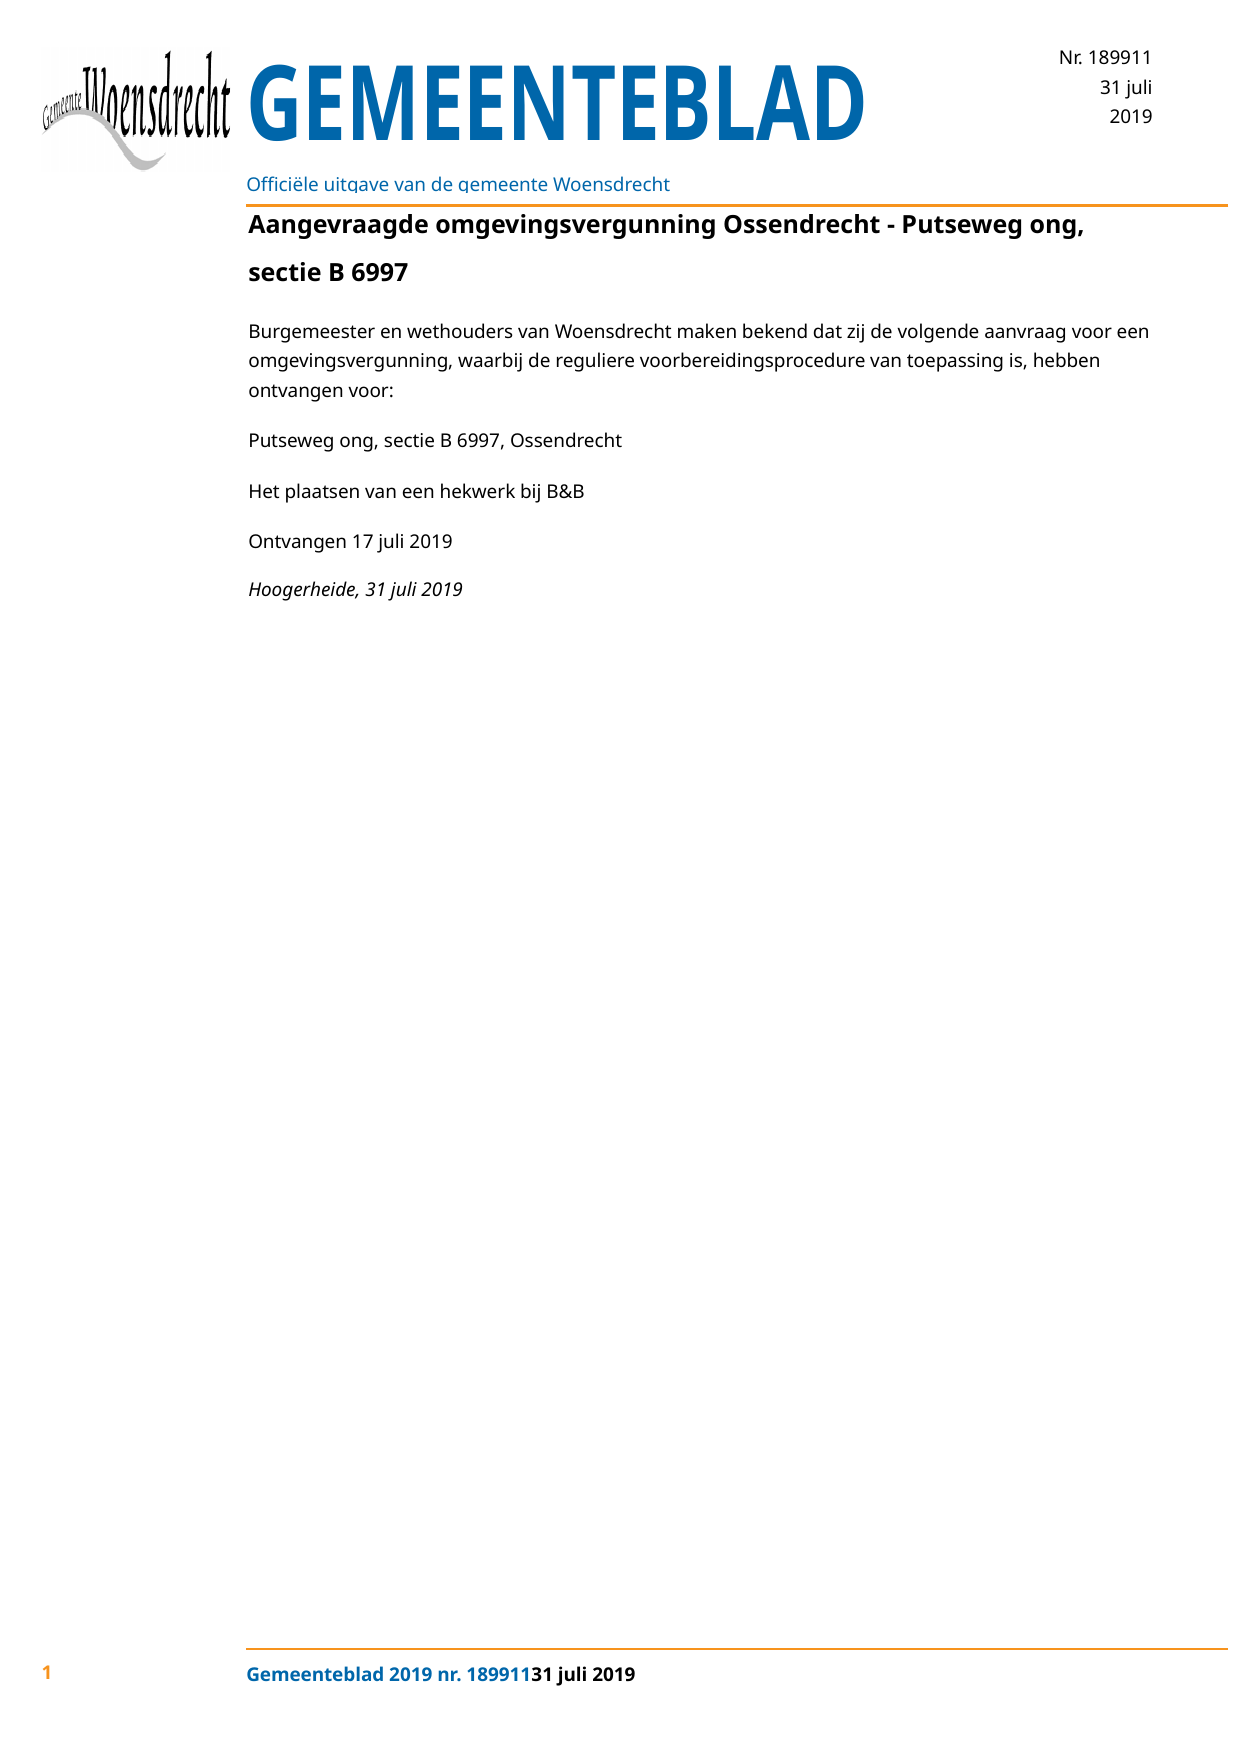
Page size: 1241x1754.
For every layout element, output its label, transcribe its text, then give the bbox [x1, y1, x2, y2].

text Burgemeester en wethouders van Woensdrecht maken bekend dat zij de volgende aanvraag voor een omgevingsvergunning, waarbij de reguliere voorbereidingsprocedure van toepassing is, hebben ontvangen voor: [248, 318, 1152, 403]
text Aangevraagde omgevingsvergunning Ossendrecht - Putseweg ong, sectie B 6997 [248, 207, 1152, 288]
text Putseweg ong, sectie B 6997, Ossendrecht [248, 427, 1152, 453]
text Ontvangen 17 juli 2019 [248, 528, 1152, 554]
text Het plaatsen van een hekwerk bij B&B [248, 478, 1152, 504]
text Hoogerheide, 31 juli 2019 [248, 576, 1152, 602]
picture [41, 47, 231, 172]
